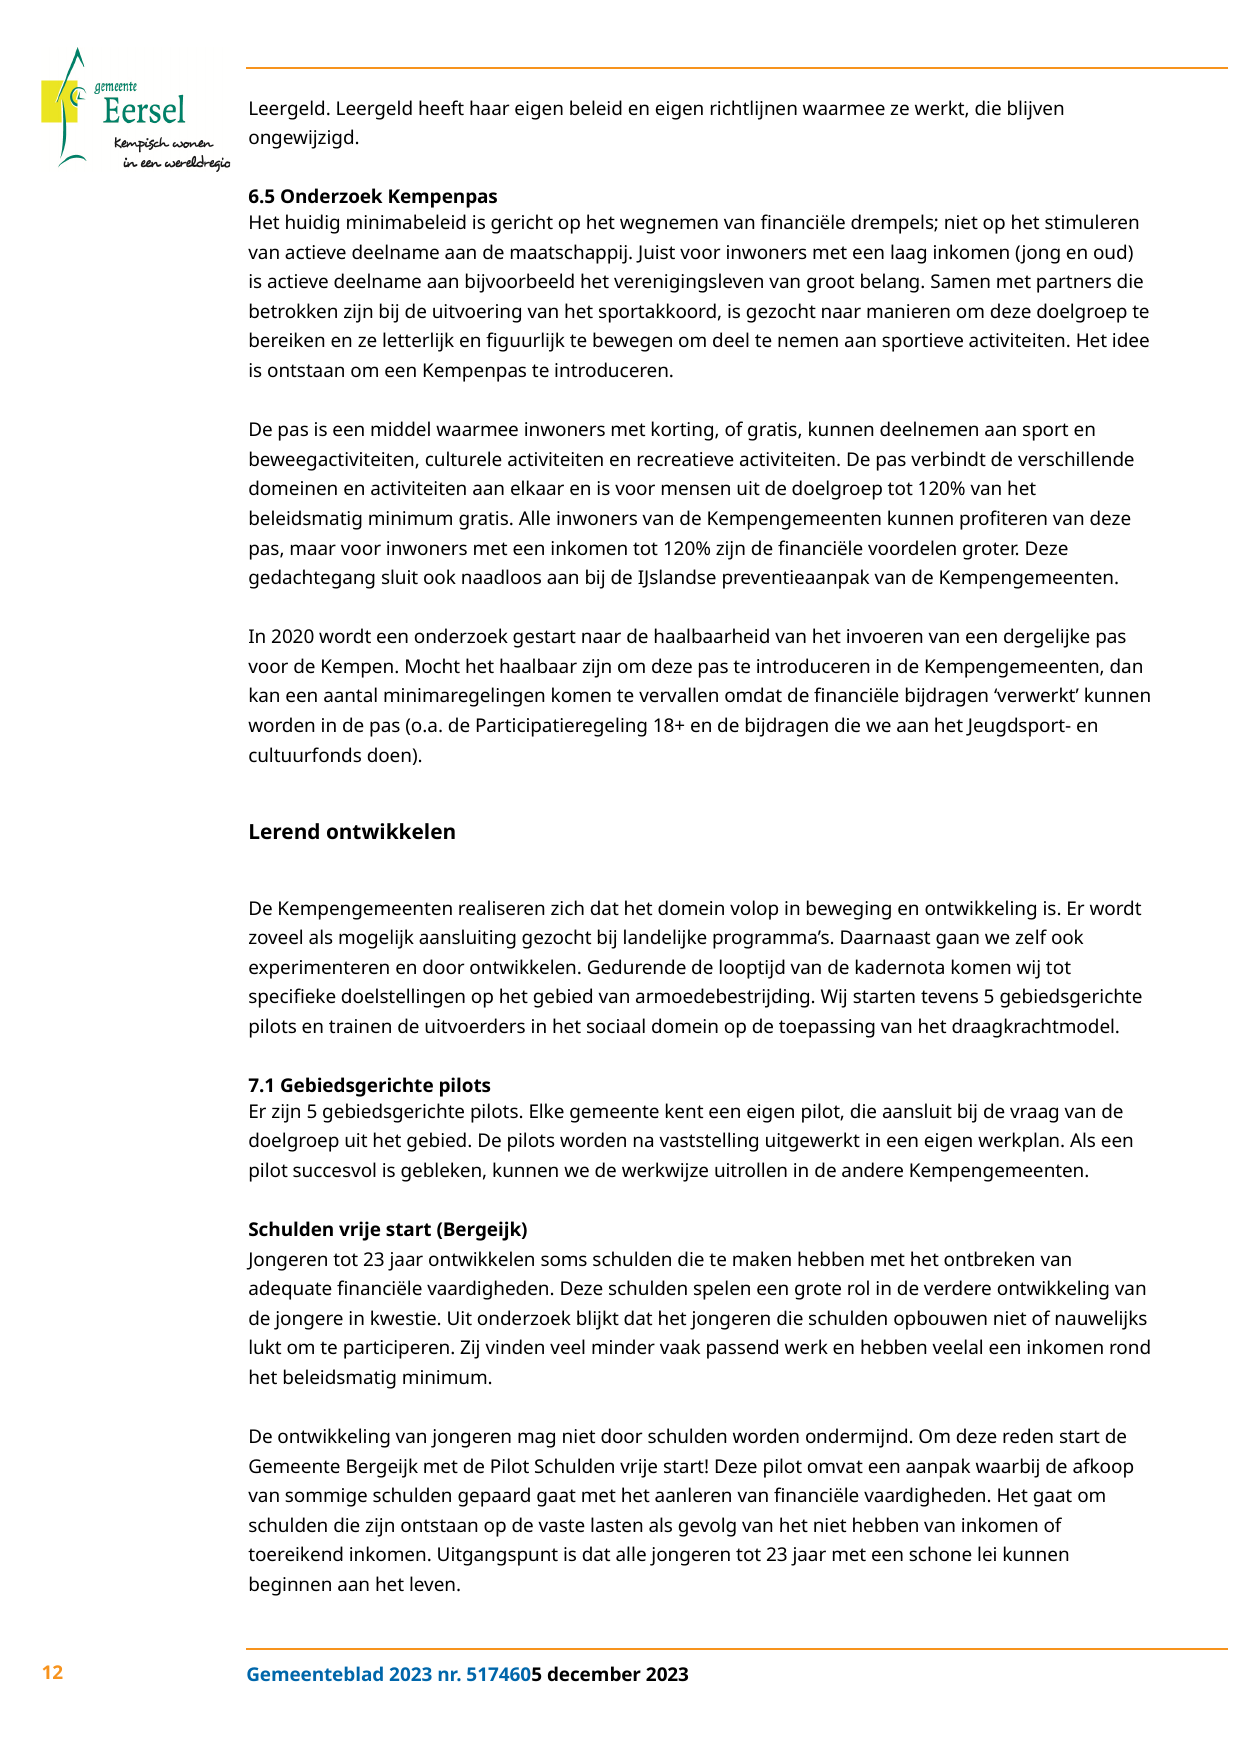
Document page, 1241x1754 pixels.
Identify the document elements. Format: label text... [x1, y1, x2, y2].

text Het huidig minimabeleid is gericht op het wegnemen van financiële drempels; niet op het stimuleren van actieve deelname aan de maatschappij. Juist voor inwoners met een laag inkomen (jong en oud) is actieve deelname aan bijvoorbeeld het verenigingsleven van groot belang. Samen met partners die betrokken zijn bij de uitvoering van het sportakkoord, is gezocht naar manieren om deze doelgroep te bereiken en ze letterlijk en figuurlijk te bewegen om deel te nemen aan sportieve activiteiten. Het idee is ontstaan om een Kempenpas te introduceren. [248, 209, 1152, 383]
text 6.5 Onderzoek Kempenpas [248, 183, 1152, 209]
text Er zijn 5 gebiedsgerichte pilots. Elke gemeente kent een eigen pilot, die aansluit bij de vraag van de doelgroep uit het gebied. De pilots worden na vaststelling uitgewerkt in een eigen werkplan. Als een pilot succesvol is gebleken, kunnen we de werkwijze uitrollen in de andere Kempengemeenten. [248, 1098, 1152, 1183]
text De ontwikkeling van jongeren mag niet door schulden worden ondermijnd. Om deze reden start de Gemeente Bergeijk met de Pilot Schulden vrije start! Deze pilot omvat een aanpak waarbij de afkoop van sommige schulden gepaard gaat met het aanleren van financiële vaardigheden. Het gaat om schulden die zijn ontstaan op de vaste lasten als gevolg van het niet hebben van inkomen of toereikend inkomen. Uitgangspunt is dat alle jongeren tot 23 jaar met een schone lei kunnen beginnen aan het leven. [248, 1423, 1152, 1597]
text 7.1 Gebiedsgerichte pilots [248, 1072, 1152, 1098]
text Schulden vrije start (Bergeijk) [248, 1216, 1152, 1242]
picture [41, 47, 231, 172]
text In 2020 wordt een onderzoek gestart naar de haalbaarheid van het invoeren van een dergelijke pas voor de Kempen. Mocht het haalbaar zijn om deze pas te introduceren in de Kempengemeenten, dan kan een aantal minimaregelingen komen te vervallen omdat de financiële bijdragen ‘verwerkt’ kunnen worden in de pas (o.a. de Participatieregeling 18+ en de bijdragen die we aan het Jeugdsport- en cultuurfonds doen). [248, 623, 1152, 767]
text De Kempengemeenten realiseren zich dat het domein volop in beweging en ontwikkeling is. Er wordt zoveel als mogelijk aansluiting gezocht bij landelijke programma’s. Daarnaast gaan we zelf ook experimenteren en door ontwikkelen. Gedurende de looptijd van de kadernota komen wij tot specifieke doelstellingen op het gebied van armoedebestrijding. Wij starten tevens 5 gebiedsgerichte pilots en trainen de uitvoerders in het sociaal domein op de toepassing van het draagkrachtmodel. [248, 895, 1152, 1039]
text Lerend ontwikkelen [248, 817, 1152, 845]
text De pas is een middel waarmee inwoners met korting, of gratis, kunnen deelnemen aan sport en beweegactiviteiten, culturele activiteiten en recreatieve activiteiten. De pas verbindt de verschillende domeinen en activiteiten aan elkaar en is voor mensen uit de doelgroep tot 120% van het beleidsmatig minimum gratis. Alle inwoners van de Kempengemeenten kunnen profiteren van deze pas, maar voor inwoners met een inkomen tot 120% zijn de financiële voordelen groter. Deze gedachtegang sluit ook naadloos aan bij de IJslandse preventieaanpak van de Kempengemeenten. [248, 416, 1152, 590]
text Leergeld. Leergeld heeft haar eigen beleid en eigen richtlijnen waarmee ze werkt, die blijven ongewijzigd. [248, 95, 1152, 150]
text Jongeren tot 23 jaar ontwikkelen soms schulden die te maken hebben met het ontbreken van adequate financiële vaardigheden. Deze schulden spelen een grote rol in de verdere ontwikkeling van de jongere in kwestie. Uit onderzoek blijkt dat het jongeren die schulden opbouwen niet of nauwelijks lukt om te participeren. Zij vinden veel minder vaak passend werk en hebben veelal een inkomen rond het beleidsmatig minimum. [248, 1246, 1152, 1390]
